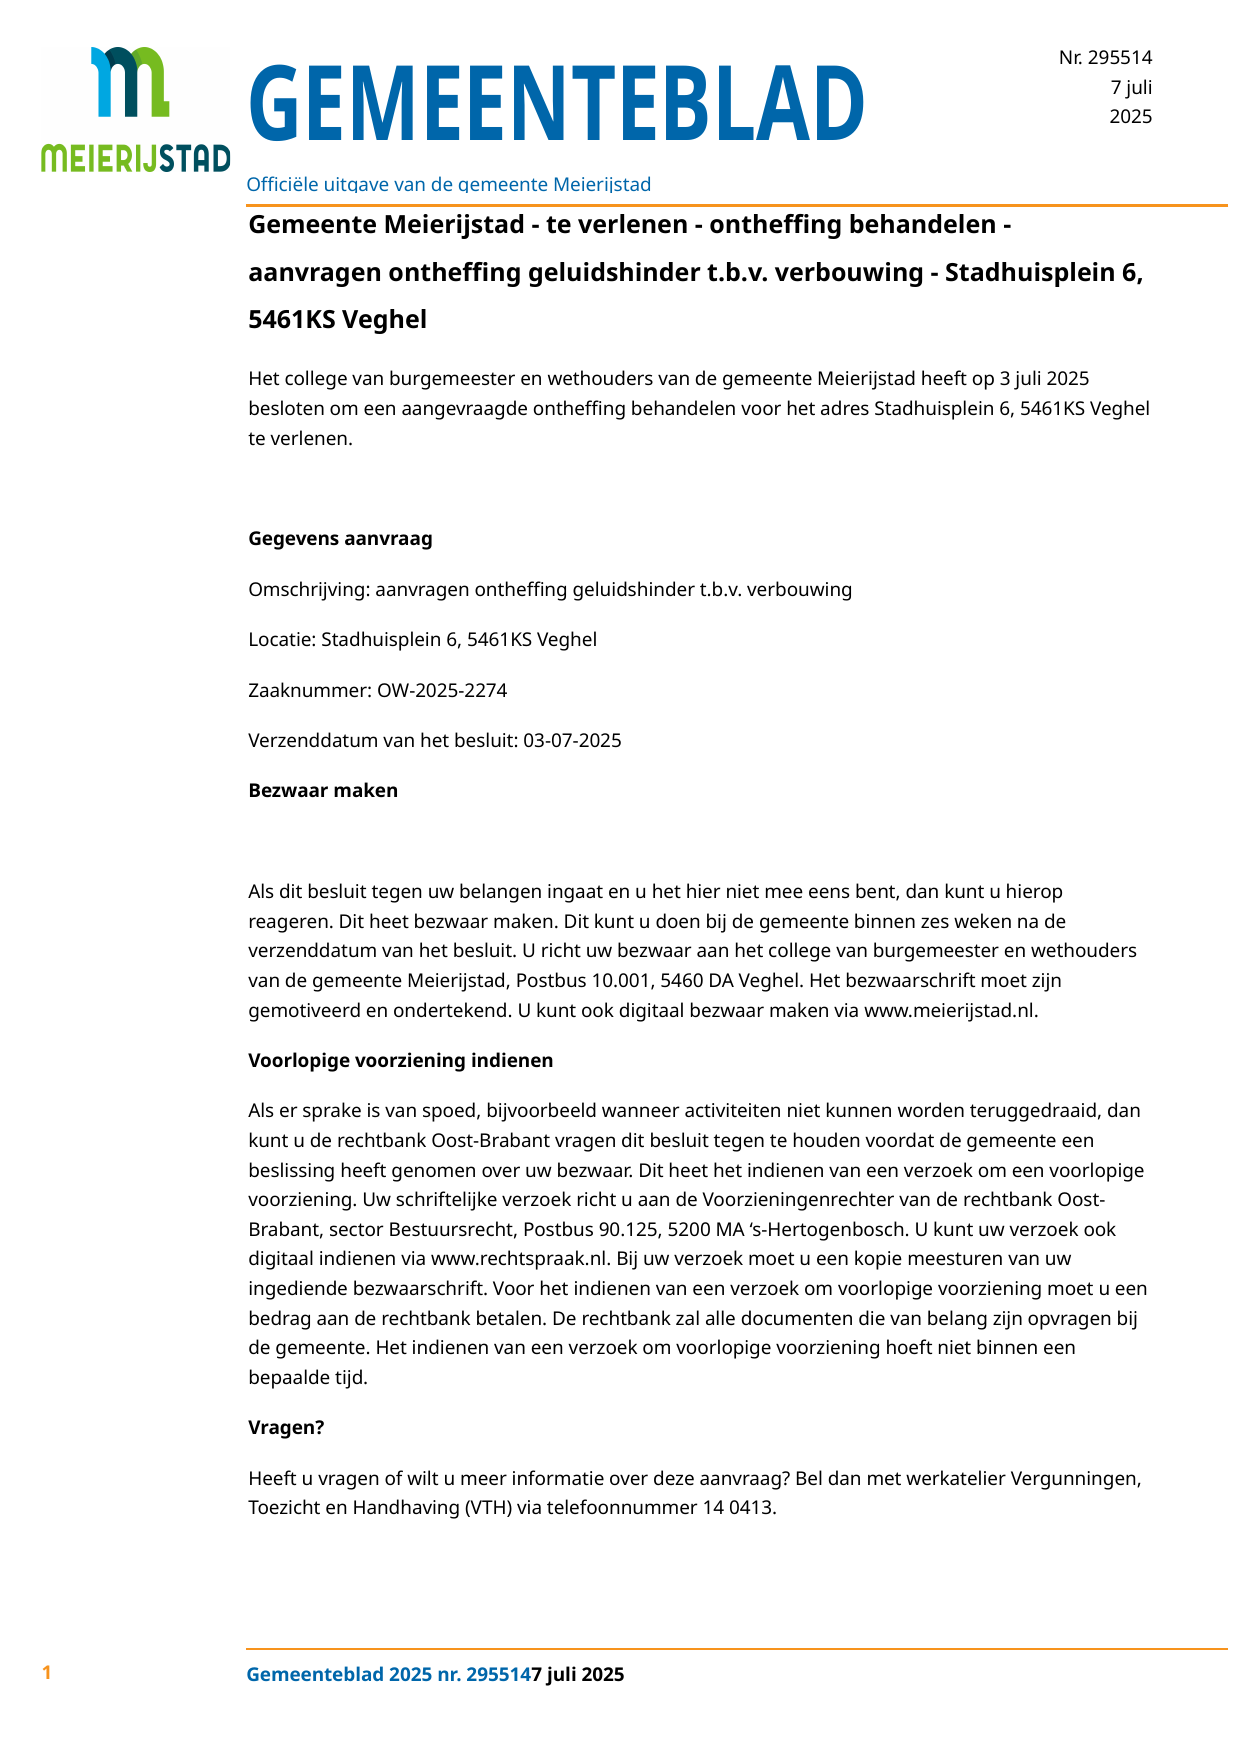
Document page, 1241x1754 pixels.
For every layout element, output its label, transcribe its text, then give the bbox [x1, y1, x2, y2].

text Voorlopige voorziening indienen [248, 1047, 1152, 1073]
text Verzenddatum van het besluit: 03-07-2025 [248, 727, 1152, 753]
text Zaaknummer: OW-2025-2274 [248, 677, 1152, 702]
text Gemeente Meierijstad - te verlenen - ontheffing behandelen - aanvragen ontheffing geluidshinder t.b.v. verbouwing - Stadhuisplein 6, 5461KS Veghel [248, 207, 1152, 336]
text Als dit besluit tegen uw belangen ingaat en u het hier niet mee eens bent, dan kunt u hierop reageren. Dit heet bezwaar maken. Dit kunt u doen bij de gemeente binnen zes weken na de verzenddatum van het besluit. U richt uw bezwaar aan het college van burgemeester en wethouders van de gemeente Meierijstad, Postbus 10.001, 5460 DA Veghel. Het bezwaarschrift moet zijn gemotiveerd en ondertekend. U kunt ook digitaal bezwaar maken via www.meierijstad.nl. [248, 878, 1152, 1022]
text Locatie: Stadhuisplein 6, 5461KS Veghel [248, 626, 1152, 652]
text Vragen? [248, 1414, 1152, 1440]
text Het college van burgemeester en wethouders van de gemeente Meierijstad heeft op 3 juli 2025 besloten om een aangevraagde ontheffing behandelen voor het adres Stadhuisplein 6, 5461KS Veghel te verlenen. [248, 366, 1152, 450]
text Als er sprake is van spoed, bijvoorbeeld wanneer activiteiten niet kunnen worden teruggedraaid, dan kunt u de rechtbank Oost-Brabant vragen dit besluit tegen te houden voordat de gemeente een beslissing heeft genomen over uw bezwaar. Dit heet het indienen van een verzoek om een voorlopige voorziening. Uw schriftelijke verzoek richt u aan de Voorzieningenrechter van de rechtbank Oost-Brabant, sector Bestuursrecht, Postbus 90.125, 5200 MA ‘s-Hertogenbosch. U kunt uw verzoek ook digitaal indienen via www.rechtspraak.nl. Bij uw verzoek moet u een kopie meesturen van uw ingediende bezwaarschrift. Voor het indienen van een verzoek om voorlopige voorziening moet u een bedrag aan de rechtbank betalen. De rechtbank zal alle documenten die van belang zijn opvragen bij de gemeente. Het indienen van een verzoek om voorlopige voorziening hoeft niet binnen een bepaalde tijd. [248, 1098, 1152, 1389]
text Bezwaar maken [248, 778, 1152, 803]
text Gegevens aanvraag [248, 526, 1152, 551]
text Heeft u vragen of wilt u meer informatie over deze aanvraag? Bel dan met werkatelier Vergunningen, Toezicht en Handhaving (VTH) via telefoonnummer 14 0413. [248, 1465, 1152, 1520]
text Omschrijving: aanvragen ontheffing geluidshinder t.b.v. verbouwing [248, 576, 1152, 602]
picture [41, 47, 231, 172]
